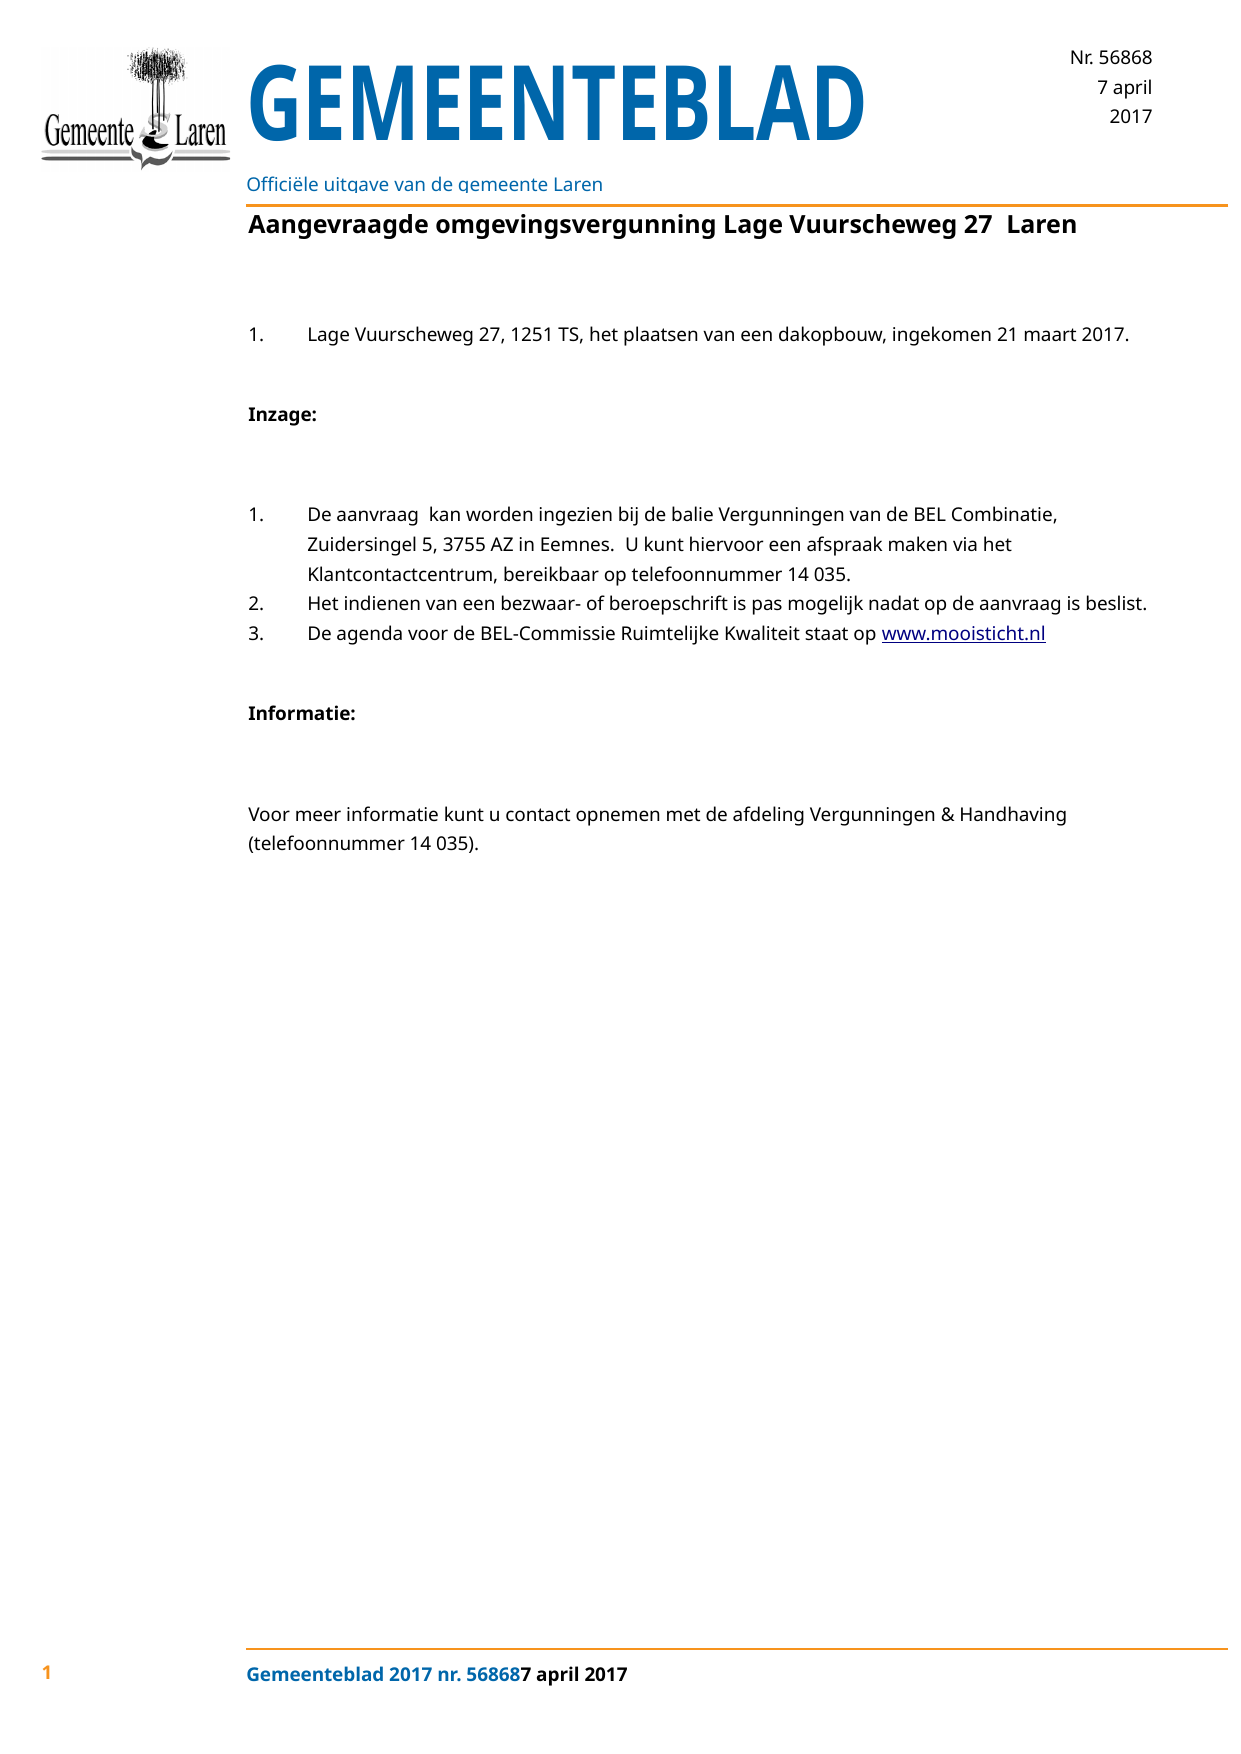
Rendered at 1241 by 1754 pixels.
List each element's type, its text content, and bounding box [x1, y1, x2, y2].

picture [41, 47, 231, 172]
text Voor meer informatie kunt u contact opnemen met de afdeling Vergunningen & Handhaving (telefoonnummer 14 035). [248, 801, 1152, 856]
text Aangevraagde omgevingsvergunning Lage Vuurscheweg 27 Laren [248, 207, 1152, 241]
text Inzage: [248, 401, 1152, 426]
list Het indienen van een bezwaar- of beroepschrift is pas mogelijk nadat op de aanvraag is beslist. [248, 590, 1152, 616]
list De aanvraag kan worden ingezien bij de balie Vergunningen van de BEL Combinatie, Zuidersingel 5, 3755 AZ in Eemnes. U kunt hiervoor een afspraak maken via het Klantcontactcentrum, bereikbaar op telefoonnummer 14 035. [248, 502, 1152, 586]
list De agenda voor de BEL-Commissie Ruimtelijke Kwaliteit staat op www.mooisticht.nl [248, 620, 1152, 646]
list Lage Vuurscheweg 27, 1251 TS, het plaatsen van een dakopbouw, ingekomen 21 maart 2017. [248, 321, 1152, 346]
text Informatie: [248, 700, 1152, 726]
